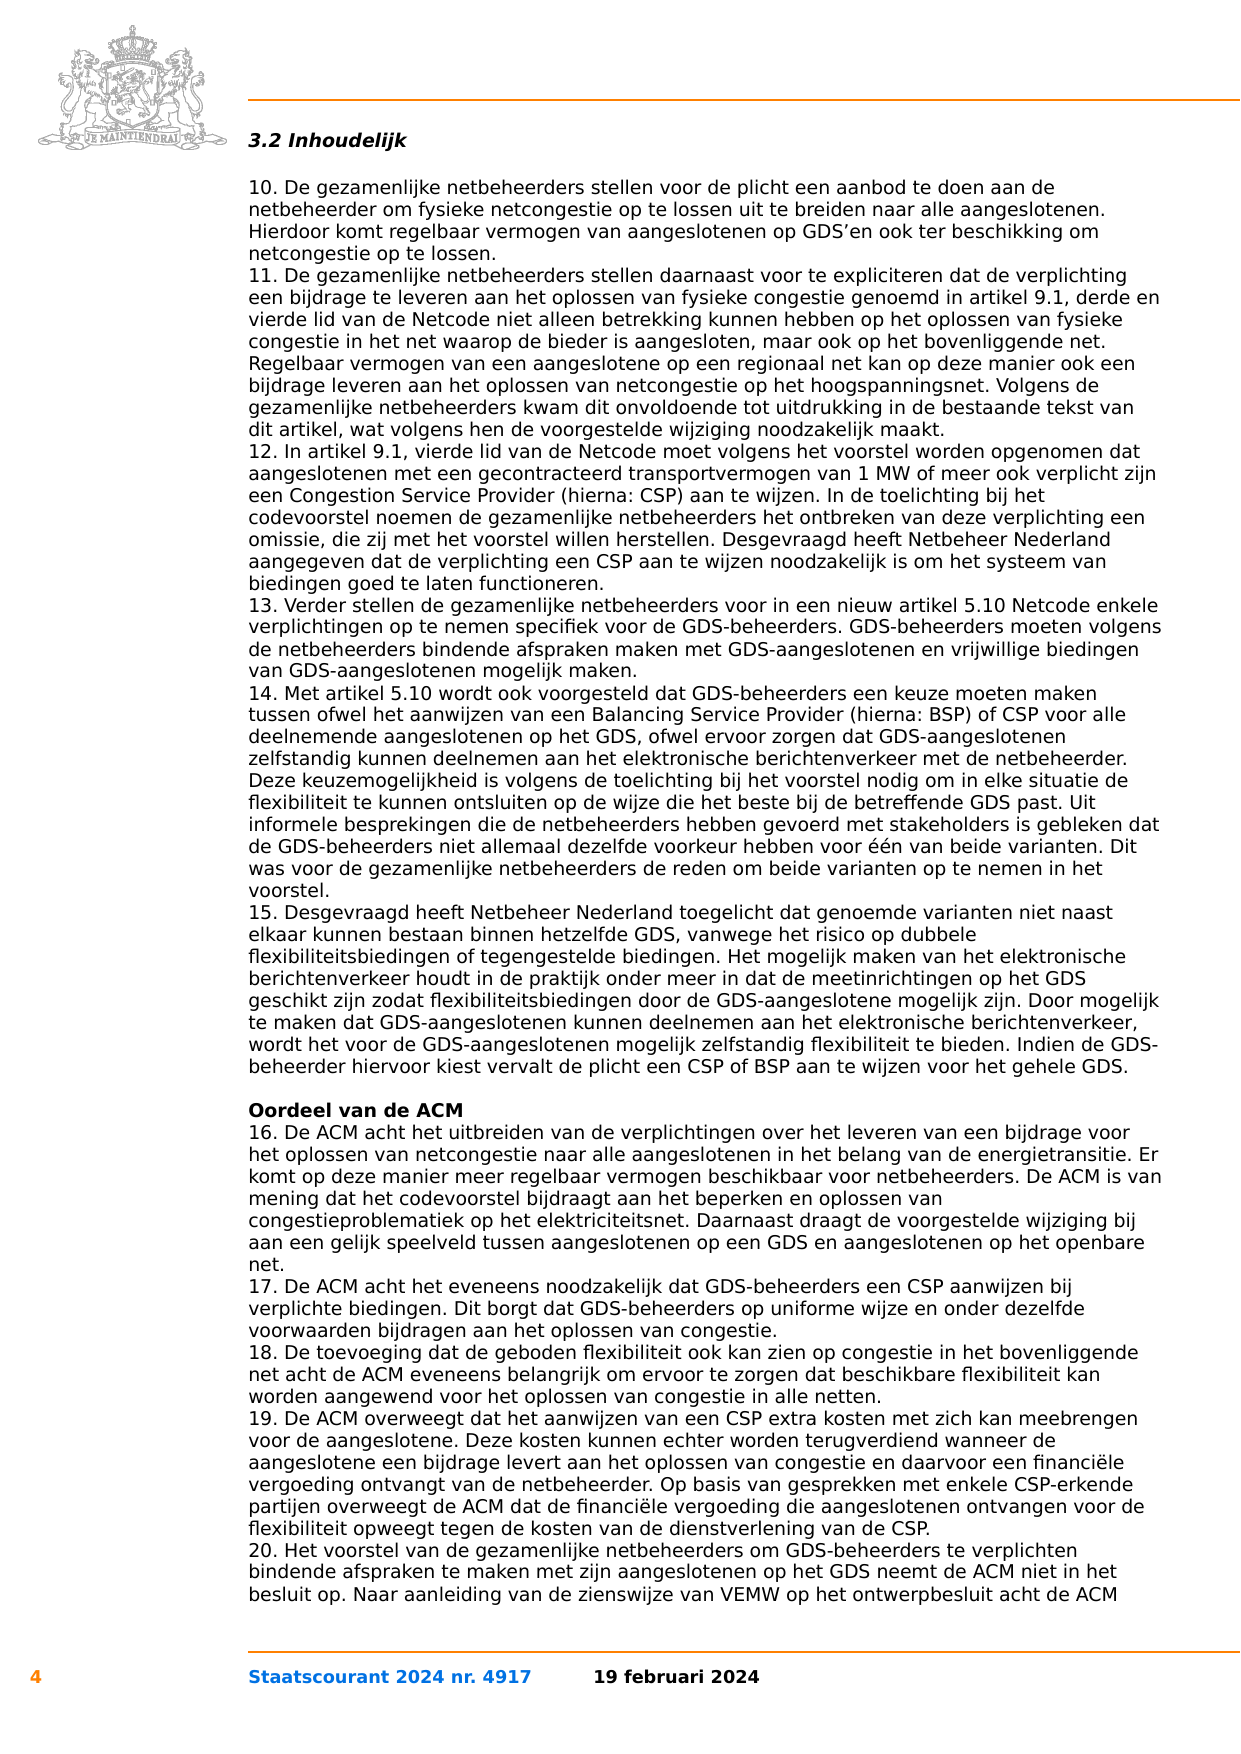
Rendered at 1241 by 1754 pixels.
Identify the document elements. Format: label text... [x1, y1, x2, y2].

text 12. In artikel 9.1, vierde lid van de Netcode moet volgens het voorstel worden opgenomen dat aangeslotenen met een gecontracteerd transportvermogen van 1 MW of meer ook verplicht zijn een Congestion Service Provider (hierna: CSP) aan te wijzen. In de toelichting bij het codevoorstel noemen de gezamenlijke netbeheerders het ontbreken van deze verplichting een omissie, die zij met het voorstel willen herstellen. Desgevraagd heeft Netbeheer Nederland aangegeven dat de verplichting een CSP aan te wijzen noodzakelijk is om het systeem van biedingen goed te laten functioneren. [248, 441, 1163, 594]
picture [38, 25, 227, 150]
text 20. Het voorstel van de gezamenlijke netbeheerders om GDS-beheerders te verplichten bindende afspraken te maken met zijn aangeslotenen op het GDS neemt de ACM niet in het besluit op. Naar aanleiding van de zienswijze van VEMW op het ontwerpbesluit acht de ACM [248, 1539, 1163, 1605]
text 18. De toevoeging dat de geboden flexibiliteit ook kan zien op congestie in het bovenliggende net acht de ACM eveneens belangrijk om ervoor te zorgen dat beschikbare flexibiliteit kan worden aangewend voor het oplossen van congestie in alle netten. [248, 1342, 1163, 1408]
text 19. De ACM overweegt dat het aanwijzen van een CSP extra kosten met zich kan meebrengen voor de aangeslotene. Deze kosten kunnen echter worden terugverdiend wanneer de aangeslotene een bijdrage levert aan het oplossen van congestie en daarvoor een financiële vergoeding ontvangt van de netbeheerder. Op basis van gesprekken met enkele CSP-erkende partijen overweegt de ACM dat de financiële vergoeding die aangeslotenen ontvangen voor de flexibiliteit opweegt tegen de kosten van de dienstverlening van de CSP. [248, 1408, 1163, 1539]
text 14. Met artikel 5.10 wordt ook voorgesteld dat GDS-beheerders een keuze moeten maken tussen ofwel het aanwijzen van een Balancing Service Provider (hierna: BSP) of CSP voor alle deelnemende aangeslotenen op het GDS, ofwel ervoor zorgen dat GDS-aangeslotenen zelfstandig kunnen deelnemen aan het elektronische berichtenverkeer met de netbeheerder. Deze keuzemogelijkheid is volgens de toelichting bij het voorstel nodig om in elke situatie de flexibiliteit te kunnen ontsluiten op de wijze die het beste bij de betreffende GDS past. Uit informele besprekingen die de netbeheerders hebben gevoerd met stakeholders is gebleken dat de GDS-beheerders niet allemaal dezelfde voorkeur hebben voor één van beide varianten. Dit was voor de gezamenlijke netbeheerders de reden om beide varianten op te nemen in het voorstel. [248, 682, 1163, 902]
subtitle 3.2 Inhoudelijk [248, 130, 1163, 152]
text 17. De ACM acht het eveneens noodzakelijk dat GDS-beheerders een CSP aanwijzen bij verplichte biedingen. Dit borgt dat GDS-beheerders op uniforme wijze en onder dezelfde voorwaarden bijdragen aan het oplossen van congestie. [248, 1276, 1163, 1342]
text 16. De ACM acht het uitbreiden van de verplichtingen over het leveren van een bijdrage voor het oplossen van netcongestie naar alle aangeslotenen in het belang van de energietransitie. Er komt op deze manier meer regelbaar vermogen beschikbaar voor netbeheerders. De ACM is van mening dat het codevoorstel bijdraagt aan het beperken en oplossen van congestieproblematiek op het elektriciteitsnet. Daarnaast draagt de voorgestelde wijziging bij aan een gelijk speelveld tussen aangeslotenen op een GDS en aangeslotenen op het openbare net. [248, 1122, 1163, 1276]
text 10. De gezamenlijke netbeheerders stellen voor de plicht een aanbod te doen aan de netbeheerder om fysieke netcongestie op te lossen uit te breiden naar alle aangeslotenen. Hierdoor komt regelbaar vermogen van aangeslotenen op GDS’en ook ter beschikking om netcongestie op te lossen. [248, 177, 1163, 265]
text 15. Desgevraagd heeft Netbeheer Nederland toegelicht dat genoemde varianten niet naast elkaar kunnen bestaan binnen hetzelfde GDS, vanwege het risico op dubbele flexibiliteitsbiedingen of tegengestelde biedingen. Het mogelijk maken van het elektronische berichtenverkeer houdt in de praktijk onder meer in dat de meetinrichtingen op het GDS geschikt zijn zodat flexibiliteitsbiedingen door de GDS-aangeslotene mogelijk zijn. Door mogelijk te maken dat GDS-aangeslotenen kunnen deelnemen aan het elektronische berichtenverkeer, wordt het voor de GDS-aangeslotenen mogelijk zelfstandig flexibiliteit te bieden. Indien de GDS-beheerder hiervoor kiest vervalt de plicht een CSP of BSP aan te wijzen voor het gehele GDS. [248, 902, 1163, 1078]
text 13. Verder stellen de gezamenlijke netbeheerders voor in een nieuw artikel 5.10 Netcode enkele verplichtingen op te nemen specifiek voor de GDS-beheerders. GDS-beheerders moeten volgens de netbeheerders bindende afspraken maken met GDS-aangeslotenen en vrijwillige biedingen van GDS-aangeslotenen mogelijk maken. [248, 594, 1163, 682]
text 11. De gezamenlijke netbeheerders stellen daarnaast voor te expliciteren dat de verplichting een bijdrage te leveren aan het oplossen van fysieke congestie genoemd in artikel 9.1, derde en vierde lid van de Netcode niet alleen betrekking kunnen hebben op het oplossen van fysieke congestie in het net waarop de bieder is aangesloten, maar ook op het bovenliggende net. Regelbaar vermogen van een aangeslotene op een regionaal net kan op deze manier ook een bijdrage leveren aan het oplossen van netcongestie op het hoogspanningsnet. Volgens de gezamenlijke netbeheerders kwam dit onvoldoende tot uitdrukking in de bestaande tekst van dit artikel, wat volgens hen de voorgestelde wijziging noodzakelijk maakt. [248, 265, 1163, 441]
subtitle Oordeel van de ACM [248, 1100, 1163, 1122]
